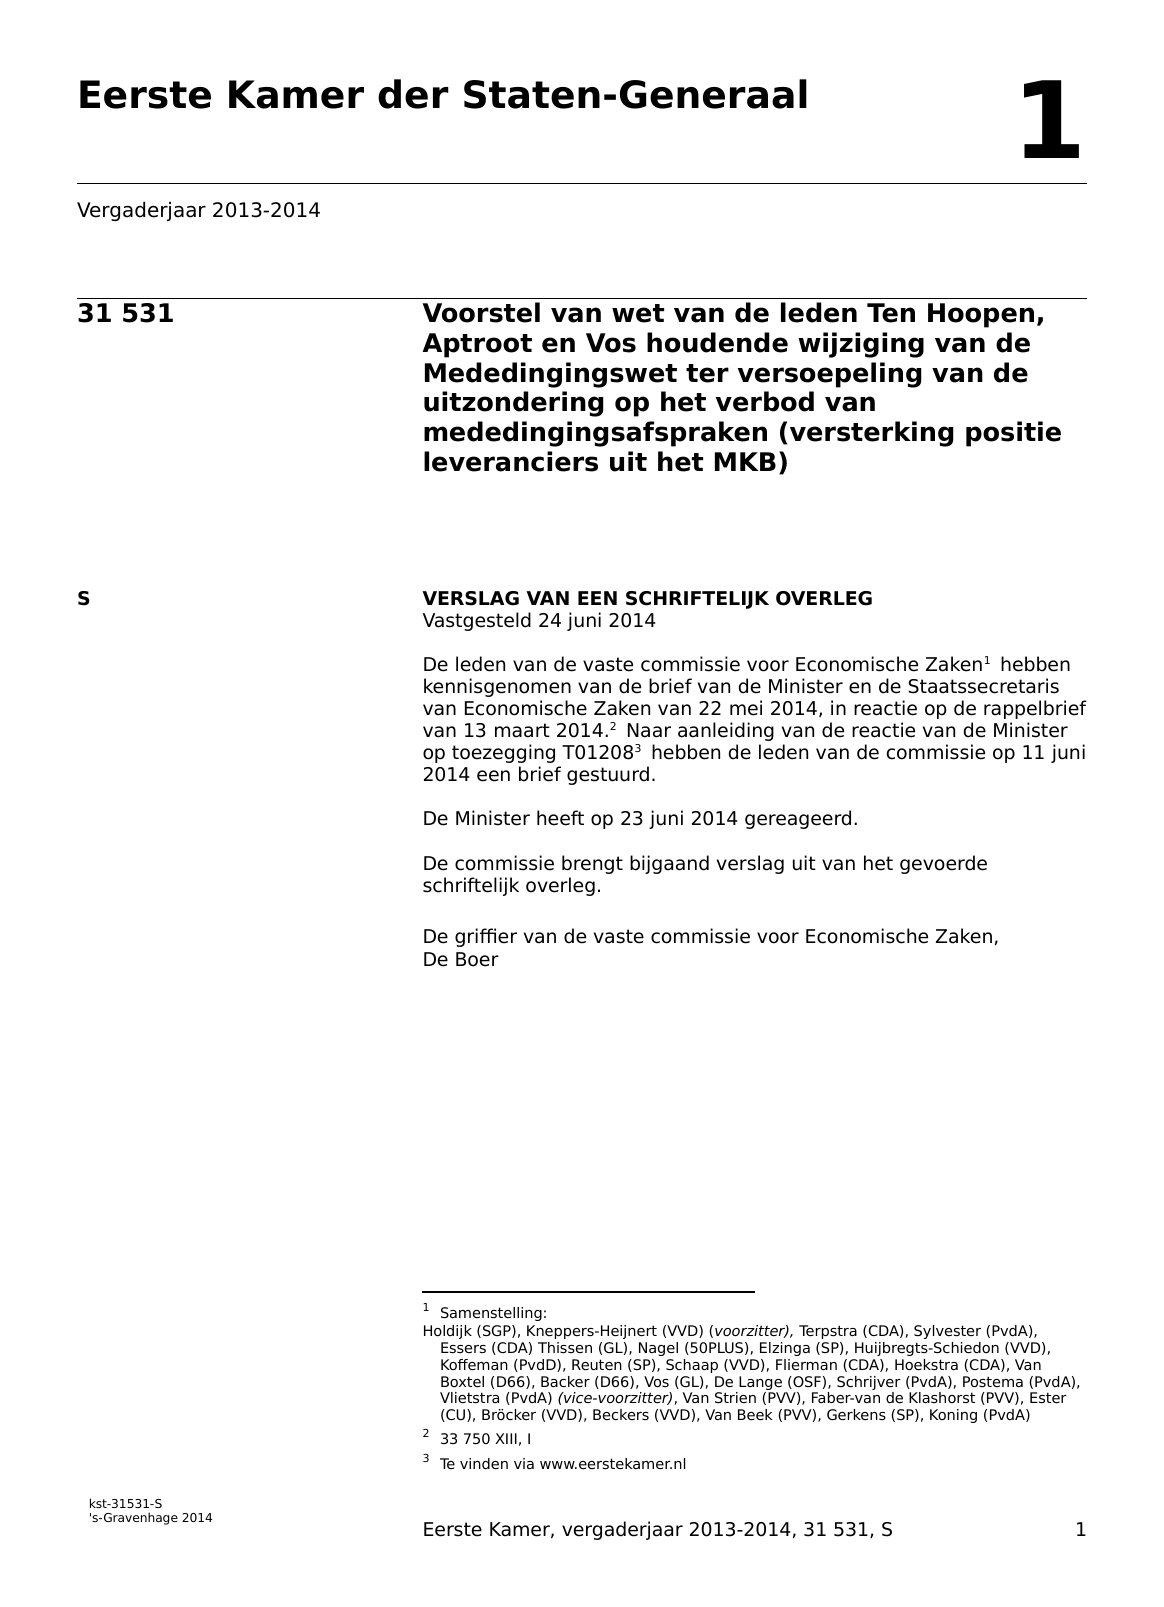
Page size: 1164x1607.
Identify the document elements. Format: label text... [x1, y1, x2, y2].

text De leden van de vaste commissie voor Economische Zaken hebben kennisgenomen van de brief van de Minister en de Staatssecretaris van Economische Zaken van 22 mei 2014, in reactie op de rappelbrief van 13 maart 2014. Naar aanleiding van de reactie van de Minister op toezegging T01208 hebben de leden van de commissie op 11 juni 2014 een brief gestuurd. [422, 654, 1087, 786]
text Vastgesteld 24 juni 2014 [422, 610, 1087, 632]
table_cell Vergaderjaar 2013-2014 [77, 184, 1087, 298]
text 's-Gravenhage 2014 [88, 1511, 323, 1525]
text Holdijk (SGP), Kneppers-Heijnert (VVD) (voorzitter), Terpstra (CDA), Sylvester (PvdA), Essers (CDA) Thissen (GL), Nagel (50PLUS), Elzinga (SP), Huijbregts-Schiedon (VVD), Koffeman (PvdD), Reuten (SP), Schaap (VVD), Flierman (CDA), Hoekstra (CDA), Van Boxtel (D66), Backer (D66), Vos (GL), De Lange (OSF), Schrijver (PvdA), Postema (PvdA), Vlietstra (PvdA) (vice-voorzitter), Van Strien (PVV), Faber-van de Klashorst (PVV), Ester (CU), Bröcker (VVD), Beckers (VVD), Van Beek (PVV), Gerkens (SP), Koning (PvdA) [422, 1323, 1087, 1424]
table_header Eerste Kamer der Staten-Generaal [77, 59, 886, 183]
text De griffier van de vaste commissie voor Economische Zaken, De Boer [422, 926, 1087, 970]
text kst-31531-S [88, 1497, 323, 1511]
subtitle 31 531 Voorstel van wet van de leden Ten Hoopen, Aptroot en Vos houdende wijziging van de Mededingingswet ter versoepeling van de uitzondering op het verbod van mededingingsafspraken (versterking positie leveranciers uit het MKB) [77, 299, 1087, 477]
text De Minister heeft op 23 juni 2014 gereageerd. [422, 808, 1087, 830]
table_header 1 [886, 59, 1087, 183]
text Samenstelling: [422, 1301, 1087, 1323]
text 33 750 XIII, I [422, 1427, 1087, 1449]
text De commissie brengt bijgaand verslag uit van het gevoerde schriftelijk overleg. [422, 852, 1087, 896]
subtitle S VERSLAG VAN EEN SCHRIFTELIJK OVERLEG [77, 588, 1087, 610]
text Te vinden via www.eerstekamer.nl [422, 1452, 1087, 1474]
